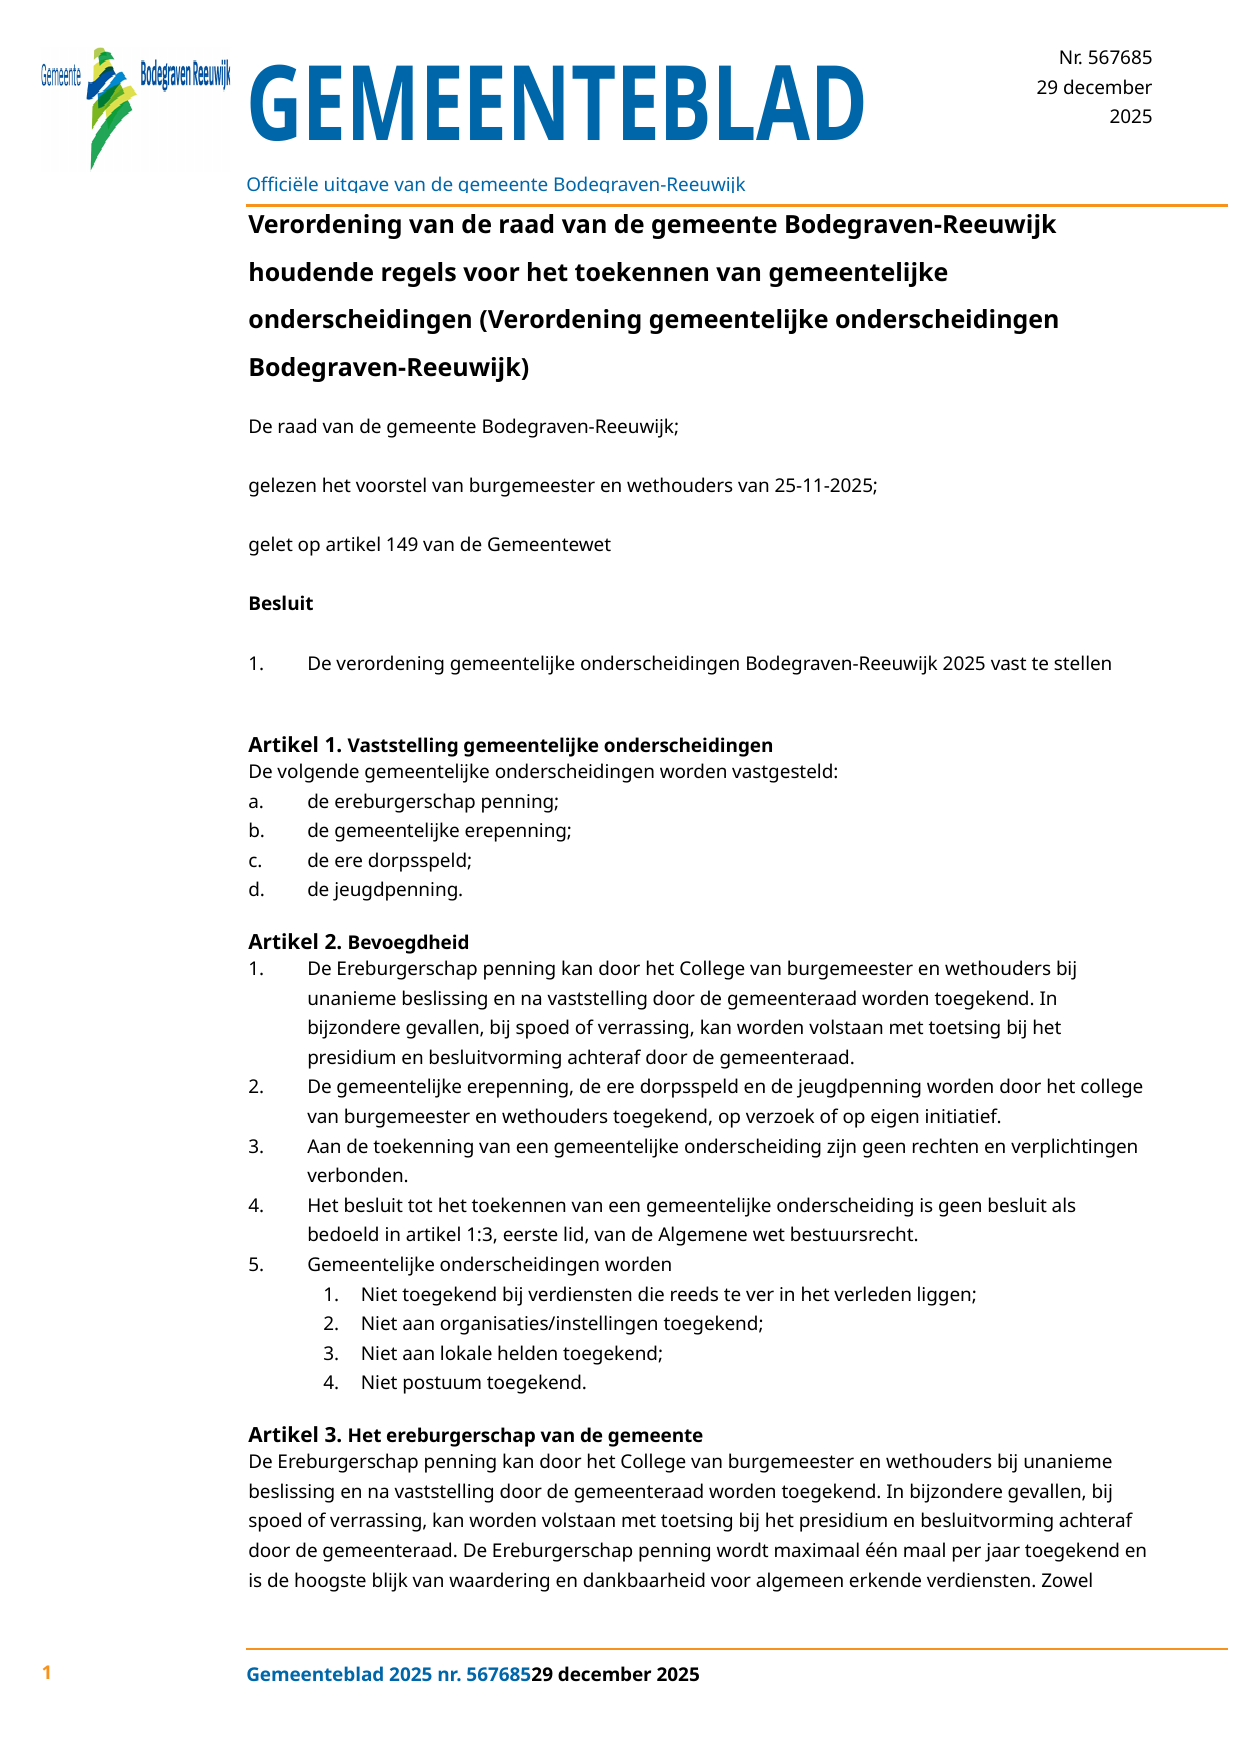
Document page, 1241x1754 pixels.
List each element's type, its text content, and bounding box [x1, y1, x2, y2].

text Artikel 3. Het ereburgerschap van de gemeente [248, 1420, 1152, 1448]
list Niet aan organisaties/instellingen toegekend; [323, 1310, 1152, 1336]
text Artikel 2. Bevoegdheid [248, 927, 1152, 955]
list de gemeentelijke erepenning; [248, 817, 1152, 843]
list de ere dorpsspeld; [248, 847, 1152, 873]
list Aan de toekenning van een gemeentelijke onderscheiding zijn geen rechten en verplichtingen verbonden. [248, 1133, 1152, 1188]
text Besluit [248, 591, 1152, 616]
text gelet op artikel 149 van de Gemeentewet [248, 531, 1152, 557]
list Gemeentelijke onderscheidingen worden [248, 1251, 1152, 1277]
list Niet aan lokale helden toegekend; [323, 1340, 1152, 1366]
picture [41, 47, 231, 172]
list Het besluit tot het toekennen van een gemeentelijke onderscheiding is geen besluit als bedoeld in artikel 1:3, eerste lid, van de Algemene wet bestuursrecht. [248, 1192, 1152, 1247]
list De verordening gemeentelijke onderscheidingen Bodegraven-Reeuwijk 2025 vast te stellen [248, 650, 1152, 676]
text gelezen het voorstel van burgemeester en wethouders van 25-11-2025; [248, 472, 1152, 498]
text De raad van de gemeente Bodegraven-Reeuwijk; [248, 413, 1152, 439]
text De Ereburgerschap penning kan door het College van burgemeester en wethouders bij unanieme beslissing en na vaststelling door de gemeenteraad worden toegekend. In bijzondere gevallen, bij spoed of verrassing, kan worden volstaan met toetsing bij het presidium en besluitvorming achteraf door de gemeenteraad. De Ereburgerschap penning wordt maximaal één maal per jaar toegekend en is de hoogste blijk van waardering en dankbaarheid voor algemeen erkende verdiensten. Zowel [248, 1448, 1152, 1592]
list de ereburgerschap penning; [248, 788, 1152, 813]
text Artikel 1. Vaststelling gemeentelijke onderscheidingen [248, 730, 1152, 758]
text Verordening van de raad van de gemeente Bodegraven-Reeuwijk houdende regels voor het toekennen van gemeentelijke onderscheidingen (Verordening gemeentelijke onderscheidingen Bodegraven-Reeuwijk) [248, 207, 1152, 384]
list Niet toegekend bij verdiensten die reeds te ver in het verleden liggen; [323, 1281, 1152, 1307]
list De Ereburgerschap penning kan door het College van burgemeester en wethouders bij unanieme beslissing en na vaststelling door de gemeenteraad worden toegekend. In bijzondere gevallen, bij spoed of verrassing, kan worden volstaan met toetsing bij het presidium en besluitvorming achteraf door de gemeenteraad. [248, 955, 1152, 1070]
list De gemeentelijke erepenning, de ere dorpsspeld en de jeugdpenning worden door het college van burgemeester en wethouders toegekend, op verzoek of op eigen initiatief. [248, 1074, 1152, 1129]
list de jeugdpenning. [248, 877, 1152, 902]
text De volgende gemeentelijke onderscheidingen worden vastgesteld: [248, 758, 1152, 784]
list Niet postuum toegekend. [323, 1369, 1152, 1395]
